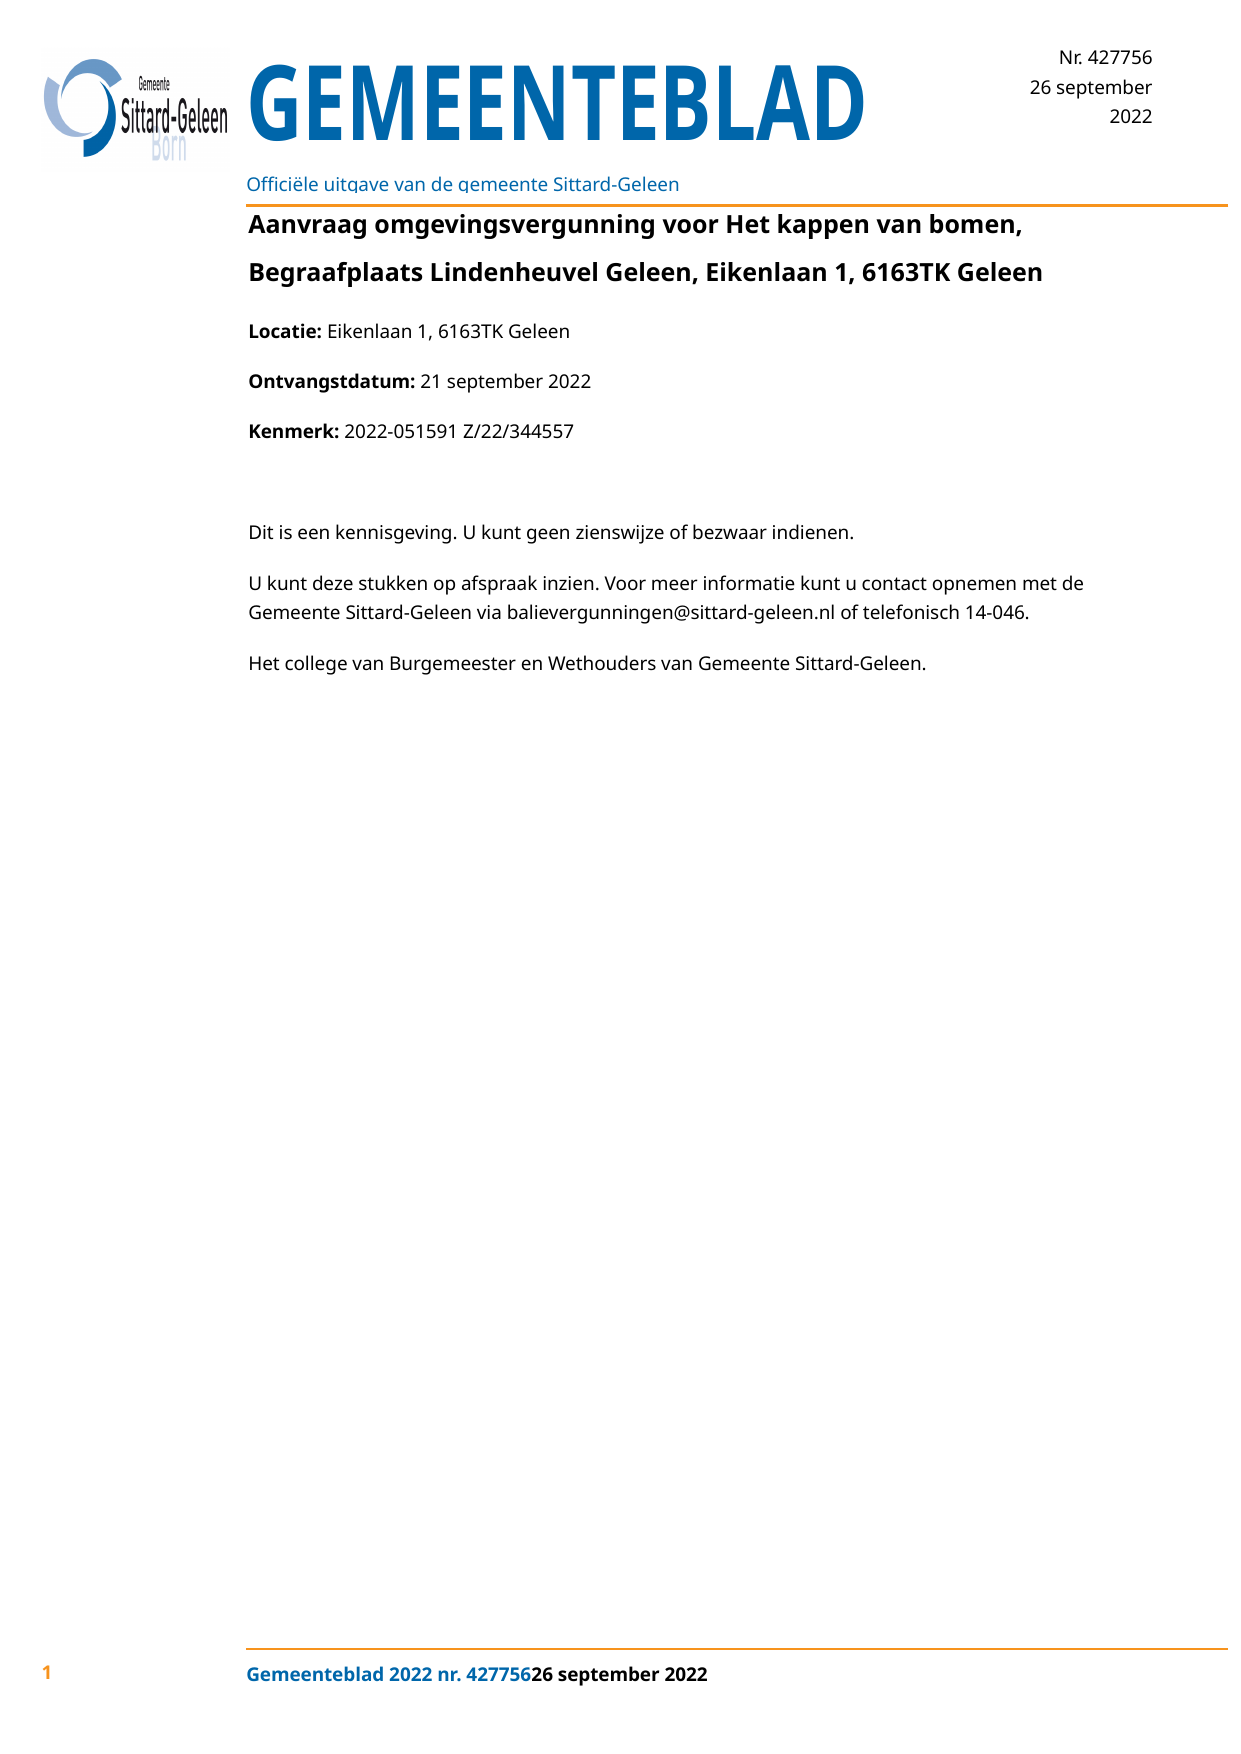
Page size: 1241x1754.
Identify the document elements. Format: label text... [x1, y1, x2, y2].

text Dit is een kennisgeving. U kunt geen zienswijze of bezwaar indienen. [248, 519, 1152, 545]
text Het college van Burgemeester en Wethouders van Gemeente Sittard-Geleen. [248, 650, 1152, 676]
picture [41, 47, 231, 172]
text Aanvraag omgevingsvergunning voor Het kappen van bomen, Begraafplaats Lindenheuvel Geleen, Eikenlaan 1, 6163TK Geleen [248, 207, 1152, 288]
text Kenmerk: 2022-051591 Z/22/344557 [248, 419, 1152, 444]
text Locatie: Eikenlaan 1, 6163TK Geleen [248, 318, 1152, 344]
text U kunt deze stukken op afspraak inzien. Voor meer informatie kunt u contact opnemen met de Gemeente Sittard-Geleen via balievergunningen@sittard-geleen.nl of telefonisch 14-046. [248, 570, 1152, 625]
text Ontvangstdatum: 21 september 2022 [248, 368, 1152, 394]
